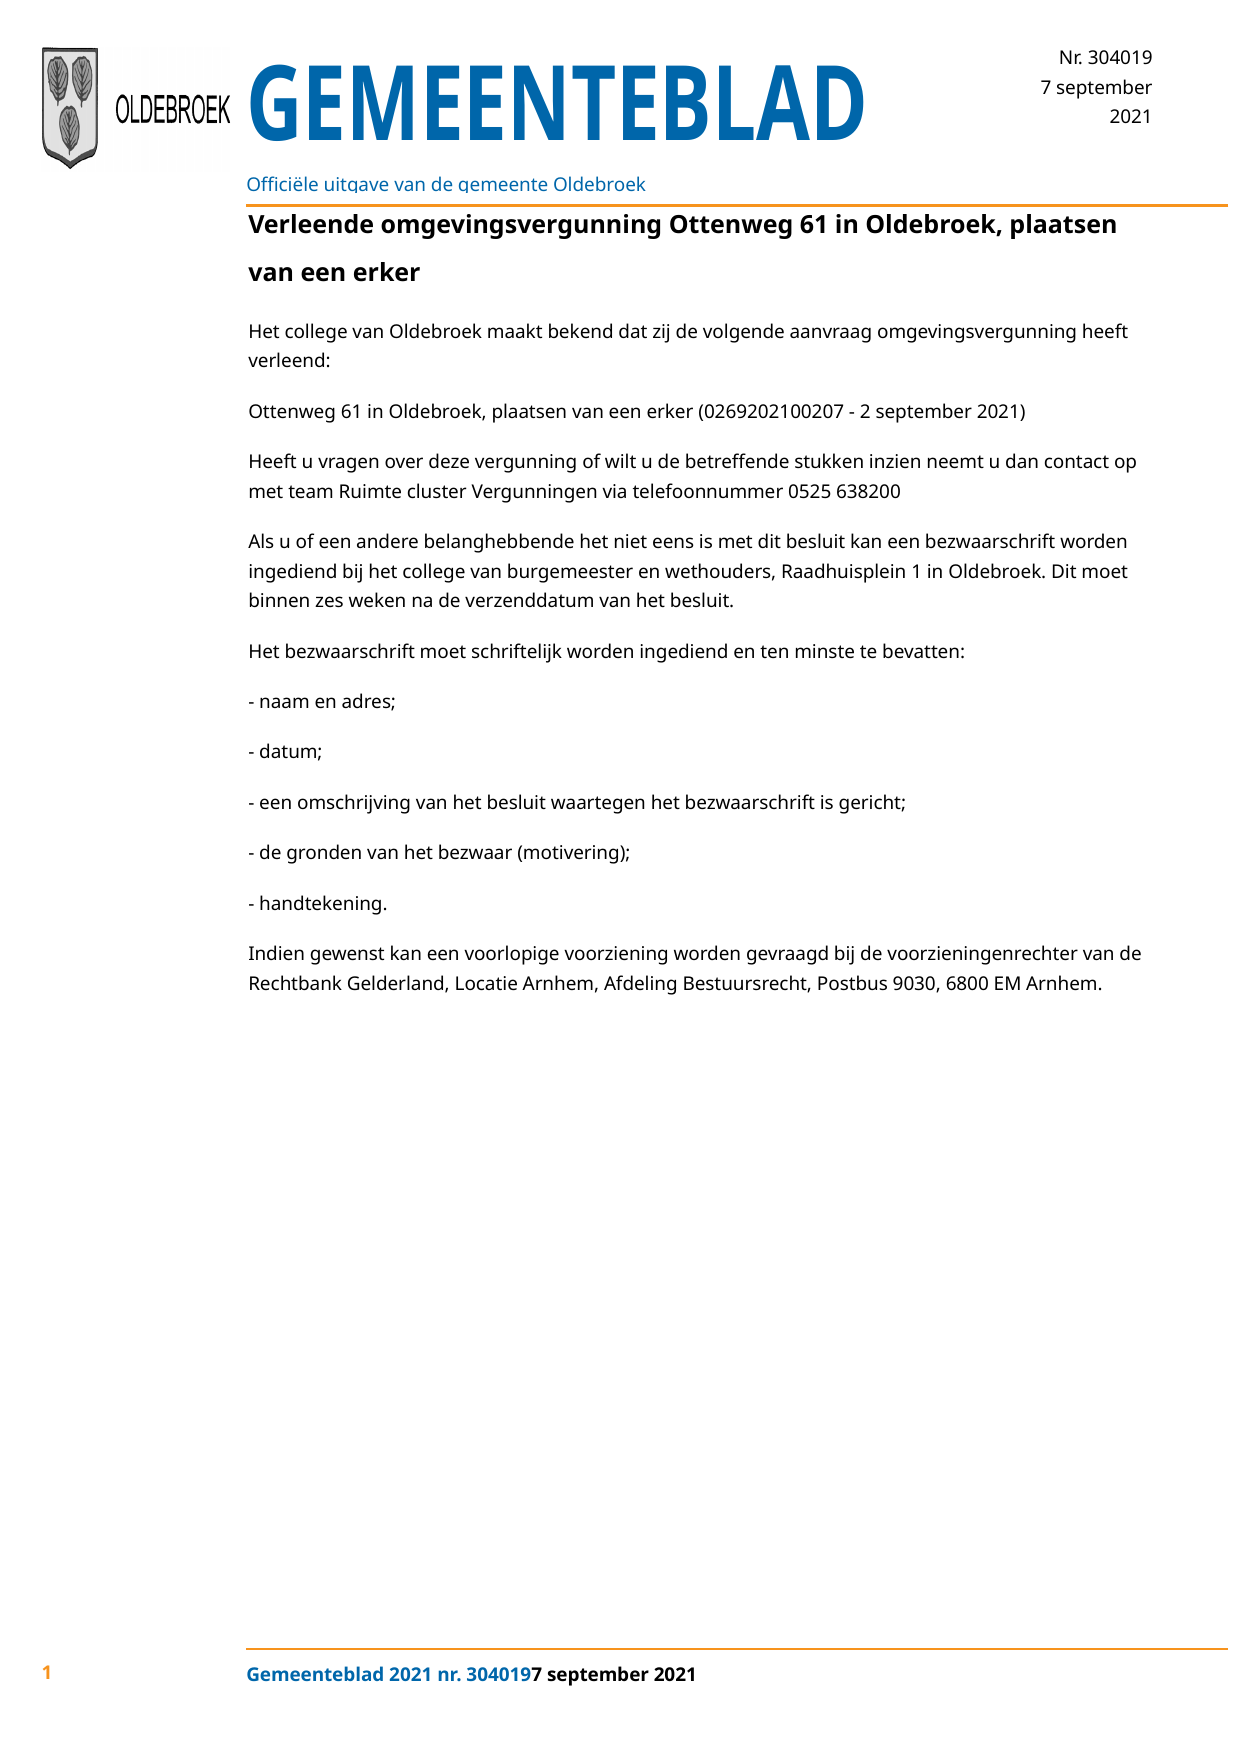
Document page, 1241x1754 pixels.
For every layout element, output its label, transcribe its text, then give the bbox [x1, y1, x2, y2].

text - naam en adres; [248, 688, 1152, 714]
picture [41, 47, 231, 172]
text Indien gewenst kan een voorlopige voorziening worden gevraagd bij de voorzieningenrechter van de Rechtbank Gelderland, Locatie Arnhem, Afdeling Bestuursrecht, Postbus 9030, 6800 EM Arnhem. [248, 940, 1152, 996]
text - datum; [248, 739, 1152, 764]
text Heeft u vragen over deze vergunning of wilt u de betreffende stukken inzien neemt u dan contact op met team Ruimte cluster Vergunningen via telefoonnummer 0525 638200 [248, 448, 1152, 504]
text Het college van Oldebroek maakt bekend dat zij de volgende aanvraag omgevingsvergunning heeft verleend: [248, 318, 1152, 373]
text Verleende omgevingsvergunning Ottenweg 61 in Oldebroek, plaatsen van een erker [248, 207, 1152, 288]
text Het bezwaarschrift moet schriftelijk worden ingediend en ten minste te bevatten: [248, 638, 1152, 664]
text - de gronden van het bezwaar (motivering); [248, 839, 1152, 865]
text - een omschrijving van het besluit waartegen het bezwaarschrift is gericht; [248, 789, 1152, 815]
text Ottenweg 61 in Oldebroek, plaatsen van een erker (0269202100207 - 2 september 2021) [248, 398, 1152, 424]
text Als u of een andere belanghebbende het niet eens is met dit besluit kan een bezwaarschrift worden ingediend bij het college van burgemeester en wethouders, Raadhuisplein 1 in Oldebroek. Dit moet binnen zes weken na de verzenddatum van het besluit. [248, 528, 1152, 613]
text - handtekening. [248, 890, 1152, 916]
